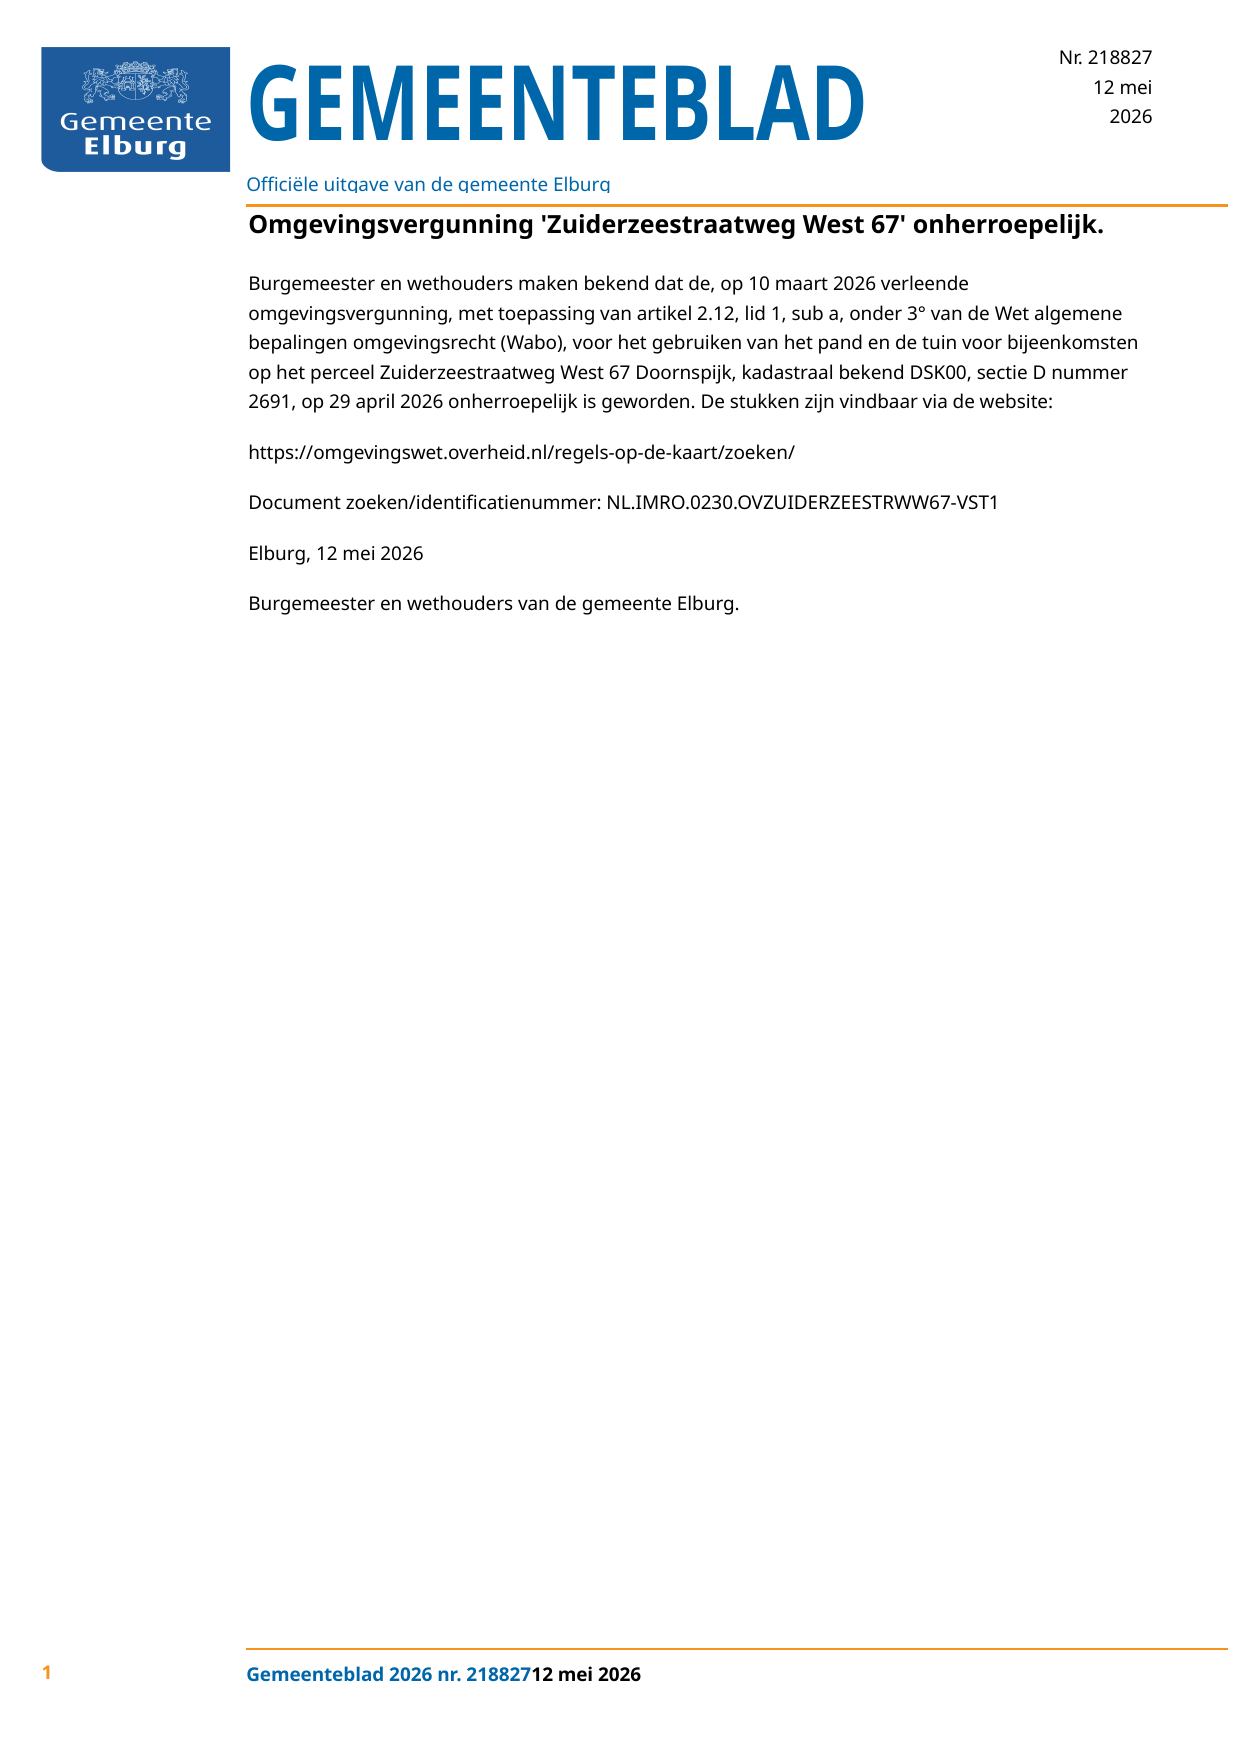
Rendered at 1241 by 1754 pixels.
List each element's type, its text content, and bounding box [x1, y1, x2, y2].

text https://omgevingswet.overheid.nl/regels-op-de-kaart/zoeken/ [248, 439, 1152, 465]
picture [41, 47, 231, 172]
text Document zoeken/identificatienummer: NL.IMRO.0230.OVZUIDERZEESTRWW67-VST1 [248, 489, 1152, 515]
text Omgevingsvergunning 'Zuiderzeestraatweg West 67' onherroepelijk. [248, 207, 1152, 241]
text Burgemeester en wethouders maken bekend dat de, op 10 maart 2026 verleende omgevingsvergunning, met toepassing van artikel 2.12, lid 1, sub a, onder 3° van de Wet algemene bepalingen omgevingsrecht (Wabo), voor het gebruiken van het pand en de tuin voor bijeenkomsten op het perceel Zuiderzeestraatweg West 67 Doornspijk, kadastraal bekend DSK00, sectie D nummer 2691, op 29 april 2026 onherroepelijk is geworden. De stukken zijn vindbaar via de website: [248, 270, 1152, 414]
text Elburg, 12 mei 2026 [248, 540, 1152, 566]
text Burgemeester en wethouders van de gemeente Elburg. [248, 590, 1152, 616]
